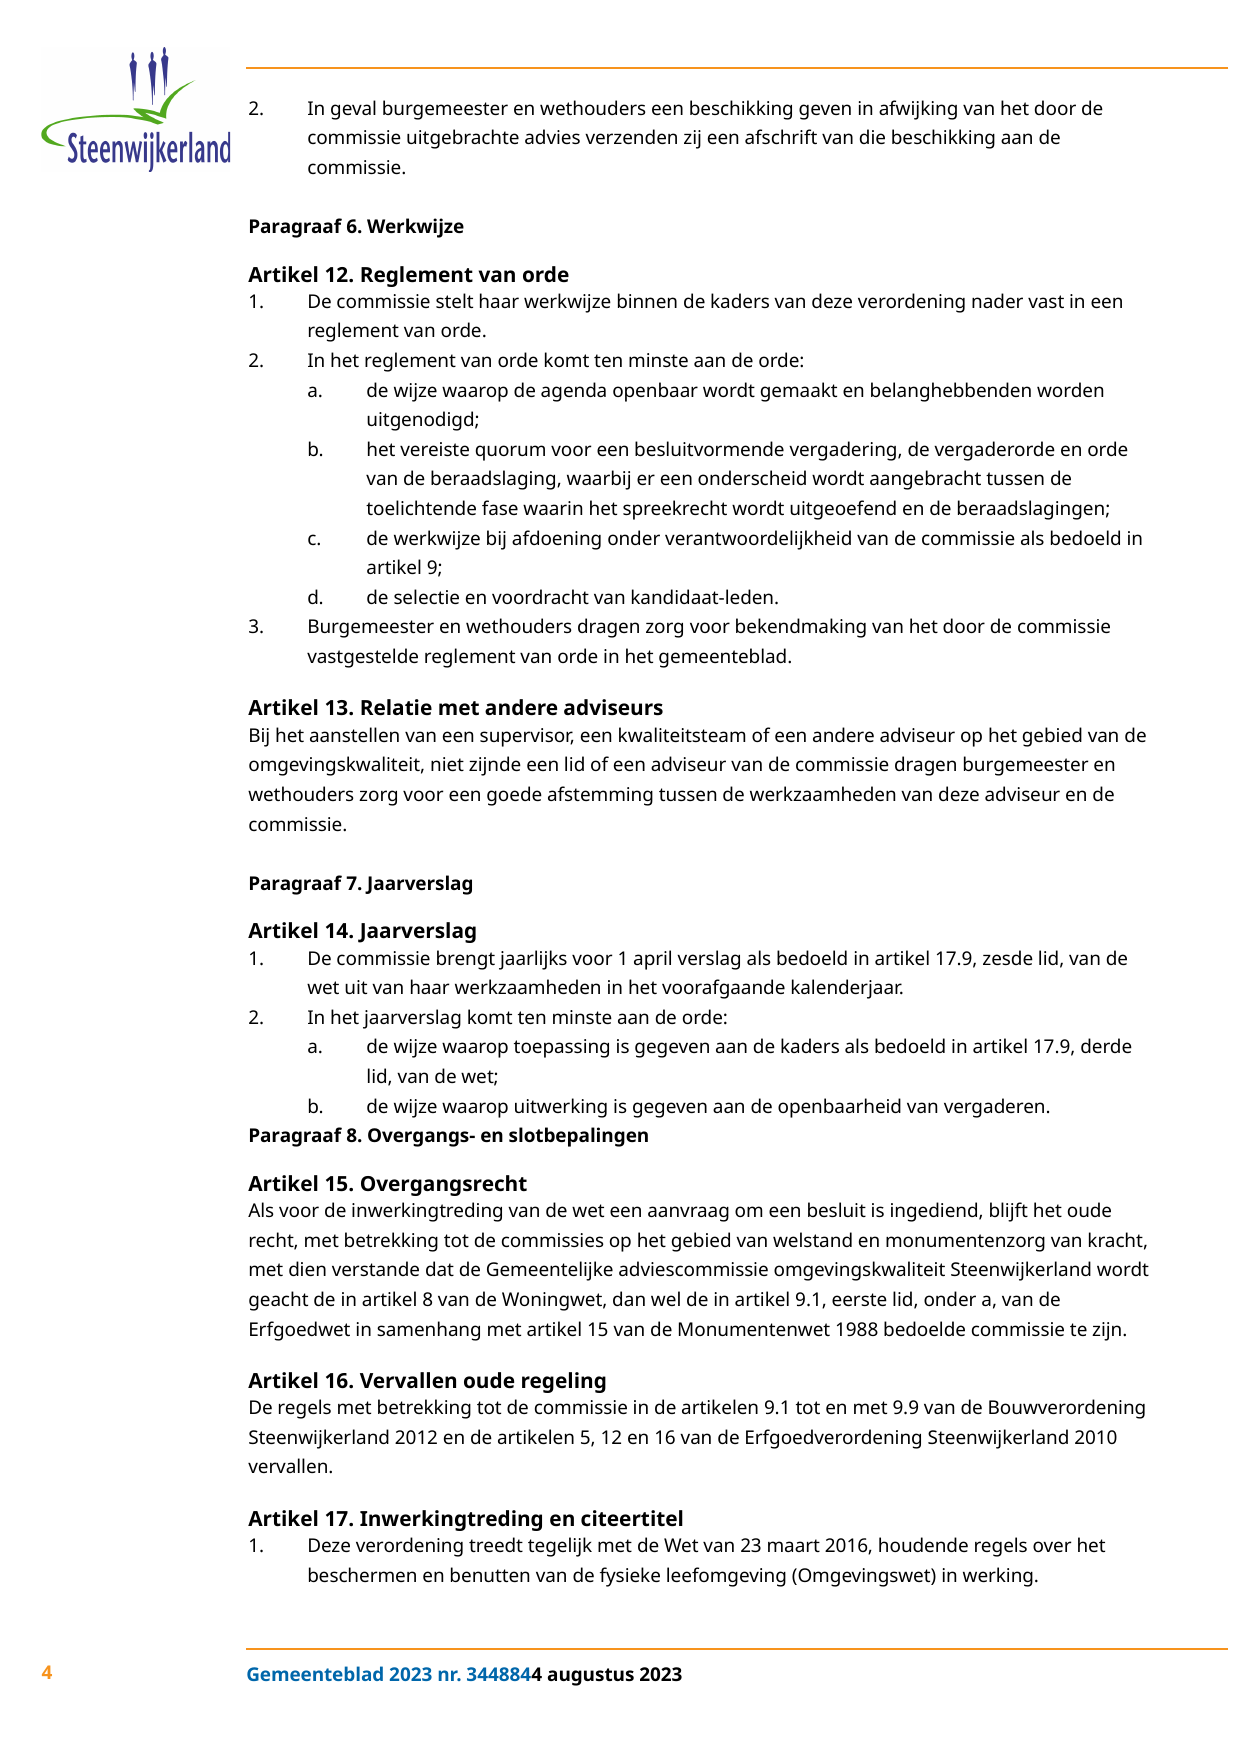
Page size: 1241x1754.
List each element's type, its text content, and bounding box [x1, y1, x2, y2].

text De regels met betrekking tot de commissie in de artikelen 9.1 tot en met 9.9 van de Bouwverordening Steenwijkerland 2012 en de artikelen 5, 12 en 16 van de Erfgoedverordening Steenwijkerland 2010 vervallen. [248, 1394, 1152, 1479]
list De commissie stelt haar werkwijze binnen de kaders van deze verordening nader vast in een reglement van orde. [248, 288, 1152, 343]
list de wijze waarop toepassing is gegeven aan de kaders als bedoeld in artikel 17.9, derde lid, van de wet; [307, 1034, 1152, 1089]
list De commissie brengt jaarlijks voor 1 april verslag als bedoeld in artikel 17.9, zesde lid, van de wet uit van haar werkzaamheden in het voorafgaande kalenderjaar. [248, 945, 1152, 1000]
text Artikel 16. Vervallen oude regeling [248, 1366, 1152, 1394]
list In het jaarverslag komt ten minste aan de orde: [248, 1004, 1152, 1030]
list de wijze waarop uitwerking is gegeven aan de openbaarheid van vergaderen. [307, 1093, 1152, 1118]
text Artikel 13. Relatie met andere adviseurs [248, 693, 1152, 722]
list de selectie en voordracht van kandidaat-leden. [307, 584, 1152, 610]
text Paragraaf 6. Werkwijze [248, 213, 1152, 239]
text Paragraaf 8. Overgangs- en slotbepalingen [248, 1122, 1152, 1148]
picture [41, 47, 231, 172]
text Artikel 12. Reglement van orde [248, 260, 1152, 288]
list Deze verordening treedt tegelijk met de Wet van 23 maart 2016, houdende regels over het beschermen en benutten van de fysieke leefomgeving (Omgevingswet) in werking. [248, 1533, 1152, 1588]
list de werkwijze bij afdoening onder verantwoordelijkheid van de commissie als bedoeld in artikel 9; [307, 525, 1152, 580]
text Bij het aanstellen van een supervisor, een kwaliteitsteam of een andere adviseur op het gebied van de omgevingskwaliteit, niet zijnde een lid of een adviseur van de commissie dragen burgemeester en wethouders zorg voor een goede afstemming tussen de werkzaamheden van deze adviseur en de commissie. [248, 722, 1152, 836]
text Artikel 14. Jaarverslag [248, 916, 1152, 945]
text Paragraaf 7. Jaarverslag [248, 870, 1152, 896]
text Artikel 17. Inwerkingtreding en citeertitel [248, 1504, 1152, 1533]
text Als voor de inwerkingtreding van de wet een aanvraag om een besluit is ingediend, blijft het oude recht, met betrekking tot de commissies op het gebied van welstand en monumentenzorg van kracht, met dien verstande dat de Gemeentelijke adviescommissie omgevingskwaliteit Steenwijkerland wordt geacht de in artikel 8 van de Woningwet, dan wel de in artikel 9.1, eerste lid, onder a, van de Erfgoedwet in samenhang met artikel 15 van de Monumentenwet 1988 bedoelde commissie te zijn. [248, 1197, 1152, 1341]
list In geval burgemeester en wethouders een beschikking geven in afwijking van het door de commissie uitgebrachte advies verzenden zij een afschrift van die beschikking aan de commissie. [248, 95, 1152, 180]
list Burgemeester en wethouders dragen zorg voor bekendmaking van het door de commissie vastgestelde reglement van orde in het gemeenteblad. [248, 613, 1152, 669]
text Artikel 15. Overgangsrecht [248, 1169, 1152, 1197]
list In het reglement van orde komt ten minste aan de orde: [248, 347, 1152, 373]
list het vereiste quorum voor een besluitvormende vergadering, de vergaderorde en orde van de beraadslaging, waarbij er een onderscheid wordt aangebracht tussen de toelichtende fase waarin het spreekrecht wordt uitgeoefend en de beraadslagingen; [307, 436, 1152, 521]
list de wijze waarop de agenda openbaar wordt gemaakt en belanghebbenden worden uitgenodigd; [307, 377, 1152, 432]
